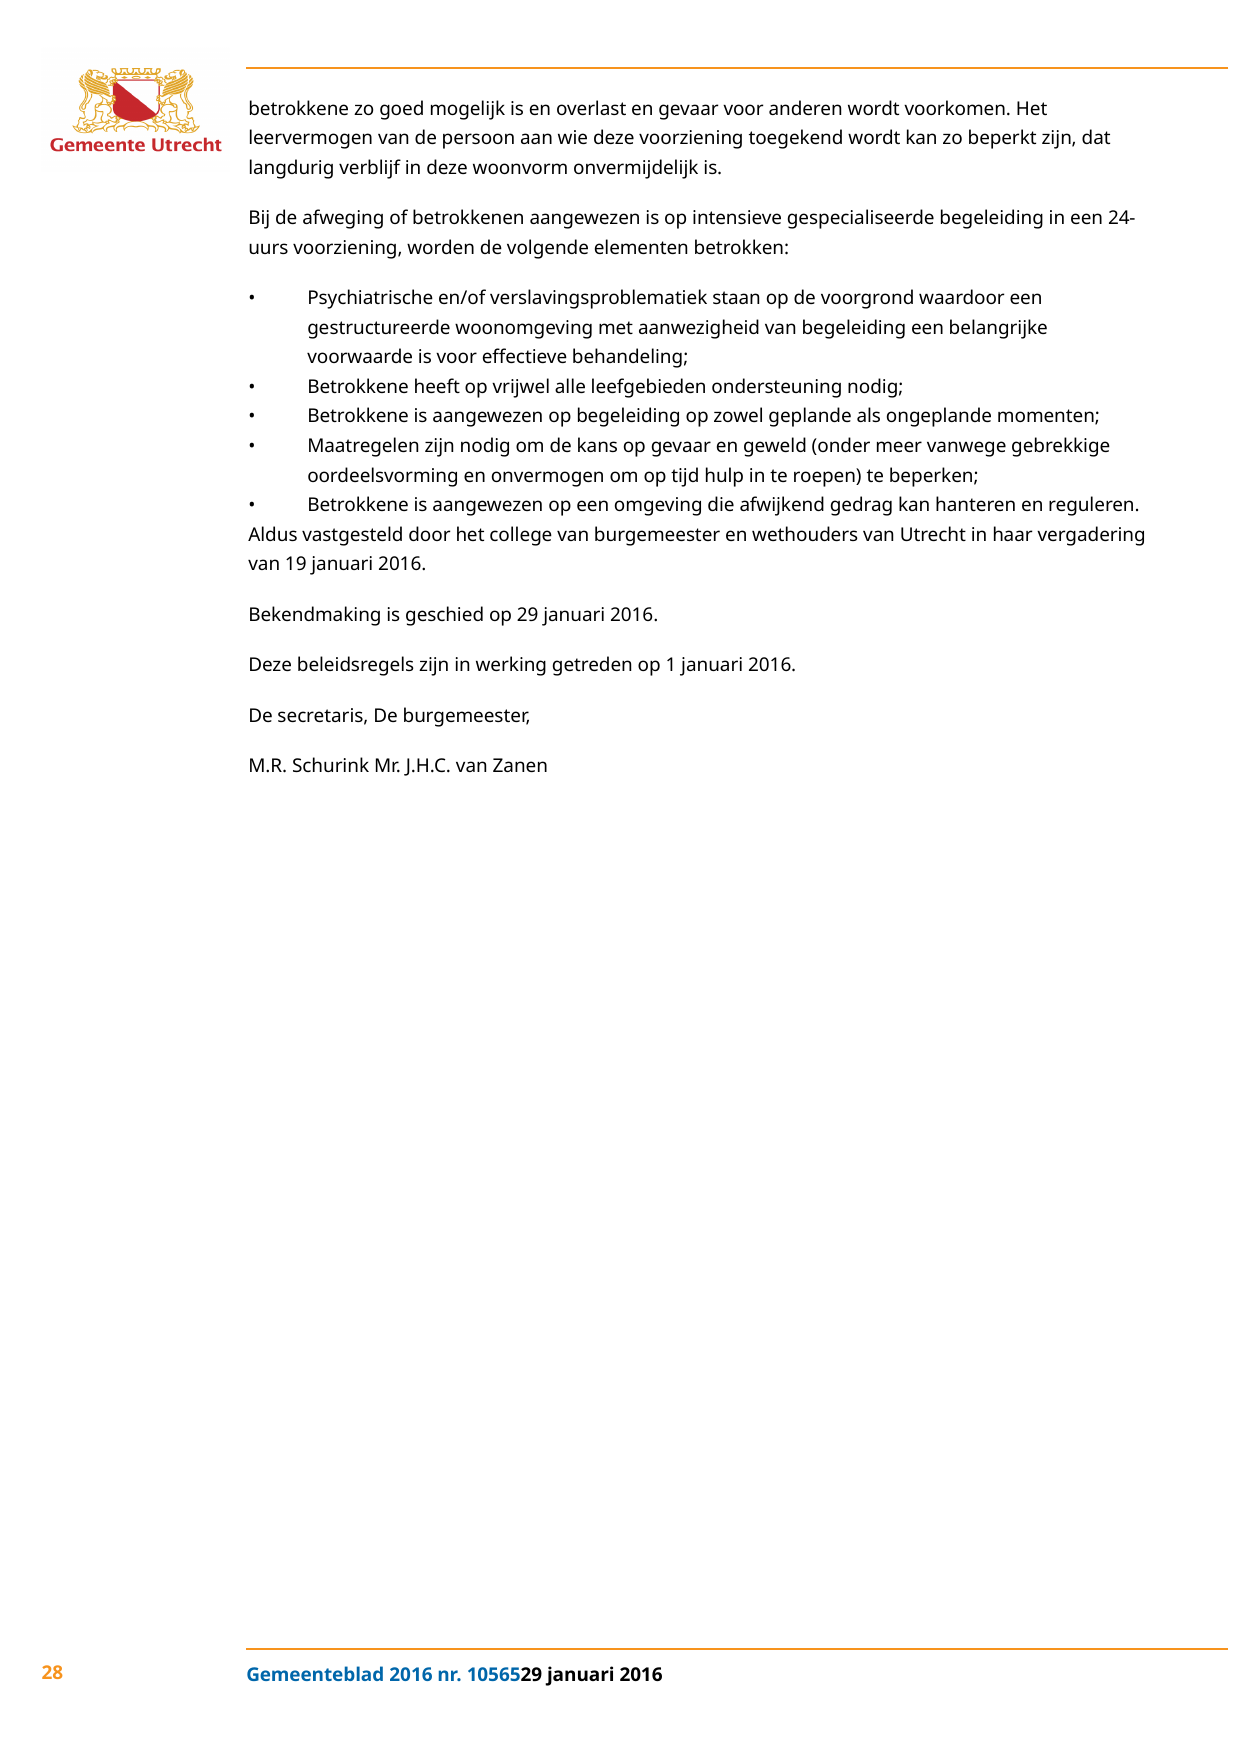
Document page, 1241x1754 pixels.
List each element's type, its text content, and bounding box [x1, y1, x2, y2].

list Betrokkene is aangewezen op een omgeving die afwijkend gedrag kan hanteren en reguleren. [248, 491, 1152, 517]
list Betrokkene heeft op vrijwel alle leefgebieden ondersteuning nodig; [248, 373, 1152, 399]
list Betrokkene is aangewezen op begeleiding op zowel geplande als ongeplande momenten; [248, 403, 1152, 428]
text M.R. Schurink Mr. J.H.C. van Zanen [248, 752, 1152, 778]
list Maatregelen zijn nodig om de kans op gevaar en geweld (onder meer vanwege gebrekkige oordeelsvorming en onvermogen om op tijd hulp in te roepen) te beperken; [248, 432, 1152, 488]
text Bij de afweging of betrokkenen aangewezen is op intensieve gespecialiseerde begeleiding in een 24-uurs voorziening, worden de volgende elementen betrokken: [248, 204, 1152, 260]
list Psychiatrische en/of verslavingsproblematiek staan op de voorgrond waardoor een gestructureerde woonomgeving met aanwezigheid van begeleiding een belangrijke voorwaarde is voor effectieve behandeling; [248, 284, 1152, 369]
text betrokkene zo goed mogelijk is en overlast en gevaar voor anderen wordt voorkomen. Het leervermogen van de persoon aan wie deze voorziening toegekend wordt kan zo beperkt zijn, dat langdurig verblijf in deze woonvorm onvermijdelijk is. [248, 95, 1152, 180]
text Deze beleidsregels zijn in werking getreden op 1 januari 2016. [248, 651, 1152, 677]
text Aldus vastgesteld door het college van burgemeester en wethouders van Utrecht in haar vergadering van 19 januari 2016. [248, 521, 1152, 576]
text Bekendmaking is geschied op 29 januari 2016. [248, 601, 1152, 627]
picture [41, 47, 231, 172]
text De secretaris, De burgemeester, [248, 702, 1152, 728]
